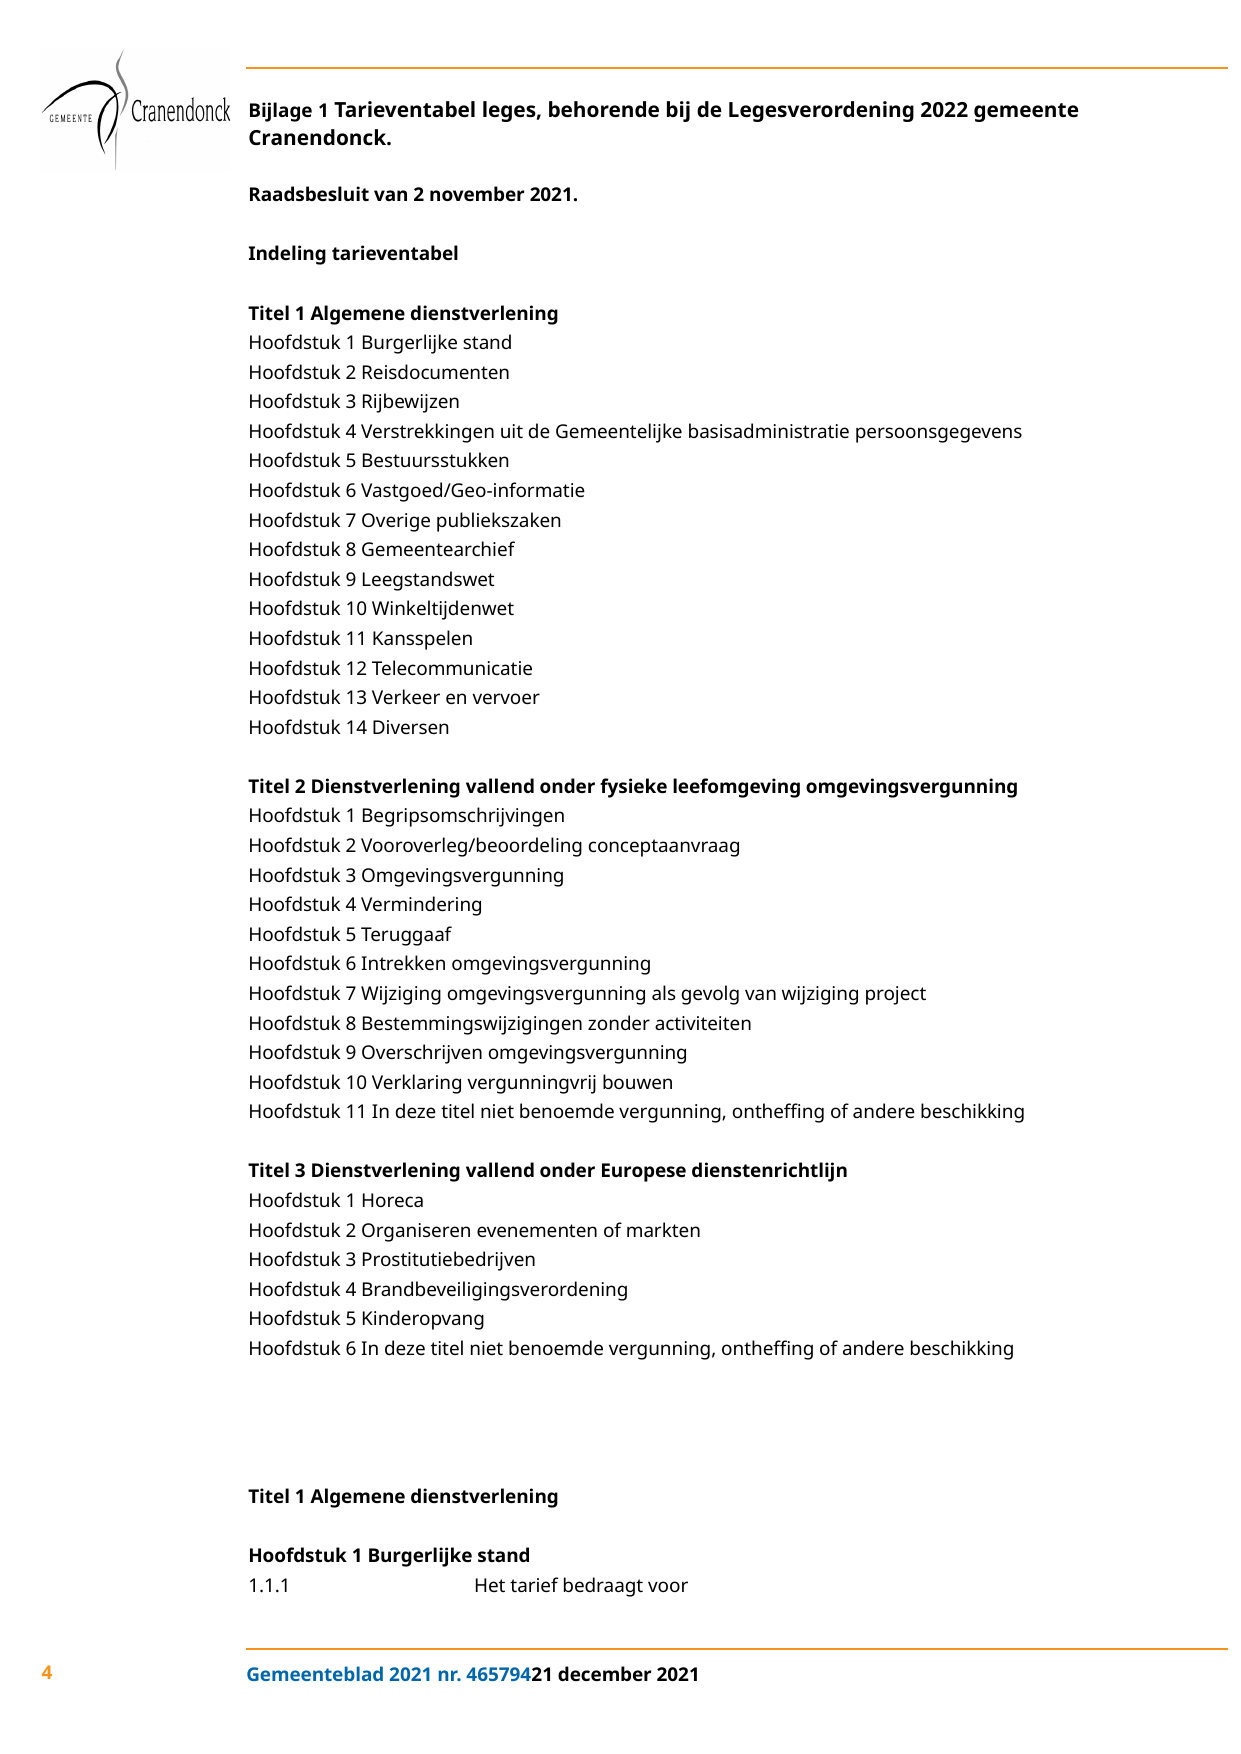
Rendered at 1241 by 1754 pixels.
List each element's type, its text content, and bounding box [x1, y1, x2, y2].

text Hoofdstuk 7 Overige publiekszaken [248, 507, 1152, 532]
table_header 1.1.1 [248, 1572, 474, 1598]
text Hoofdstuk 3 Omgevingsvergunning [248, 862, 1152, 887]
picture [41, 47, 231, 172]
text Indeling tarieventabel [248, 241, 1152, 266]
text Hoofdstuk 10 Winkeltijdenwet [248, 596, 1152, 621]
text Hoofdstuk 9 Leegstandswet [248, 566, 1152, 592]
text Raadsbesluit van 2 november 2021. [248, 181, 1152, 207]
text Hoofdstuk 1 Burgerlijke stand [248, 1542, 1152, 1568]
text Hoofdstuk 6 In deze titel niet benoemde vergunning, ontheffing of andere beschikking [248, 1335, 1152, 1361]
table_header Het tarief bedraagt voor [474, 1572, 700, 1598]
text Hoofdstuk 11 In deze titel niet benoemde vergunning, ontheffing of andere beschikking [248, 1098, 1152, 1124]
text Hoofdstuk 8 Bestemmingswijzigingen zonder activiteiten [248, 1010, 1152, 1035]
text Hoofdstuk 6 Vastgoed/Geo-informatie [248, 477, 1152, 503]
table_header [926, 1572, 1152, 1598]
table_header [700, 1572, 926, 1598]
text Hoofdstuk 6 Intrekken omgevingsvergunning [248, 951, 1152, 976]
text Titel 3 Dienstverlening vallend onder Europese dienstenrichtlijn [248, 1158, 1152, 1183]
text Hoofdstuk 2 Reisdocumenten [248, 359, 1152, 384]
text Hoofdstuk 4 Verstrekkingen uit de Gemeentelijke basisadministratie persoonsgegevens [248, 418, 1152, 444]
text Hoofdstuk 3 Rijbewijzen [248, 388, 1152, 414]
text Hoofdstuk 1 Horeca [248, 1187, 1152, 1213]
text Titel 2 Dienstverlening vallend onder fysieke leefomgeving omgevingsvergunning [248, 773, 1152, 799]
text Hoofdstuk 5 Teruggaaf [248, 921, 1152, 947]
text Hoofdstuk 14 Diversen [248, 714, 1152, 739]
text Hoofdstuk 3 Prostitutiebedrijven [248, 1246, 1152, 1272]
text Hoofdstuk 1 Burgerlijke stand [248, 329, 1152, 355]
text Bijlage 1 Tarieventabel leges, behorende bij de Legesverordening 2022 gemeente Cranendonck. [248, 95, 1152, 152]
text Hoofdstuk 4 Brandbeveiligingsverordening [248, 1276, 1152, 1302]
text Hoofdstuk 2 Vooroverleg/beoordeling conceptaanvraag [248, 832, 1152, 858]
text Hoofdstuk 9 Overschrijven omgevingsvergunning [248, 1039, 1152, 1065]
text Titel 1 Algemene dienstverlening [248, 1483, 1152, 1509]
text Hoofdstuk 5 Bestuursstukken [248, 448, 1152, 473]
text Hoofdstuk 1 Begripsomschrijvingen [248, 803, 1152, 828]
text Hoofdstuk 12 Telecommunicatie [248, 655, 1152, 680]
text Titel 1 Algemene dienstverlening [248, 300, 1152, 325]
text Hoofdstuk 7 Wijziging omgevingsvergunning als gevolg van wijziging project [248, 980, 1152, 1006]
text Hoofdstuk 13 Verkeer en vervoer [248, 684, 1152, 710]
text Hoofdstuk 5 Kinderopvang [248, 1306, 1152, 1331]
text Hoofdstuk 2 Organiseren evenementen of markten [248, 1217, 1152, 1242]
text Hoofdstuk 8 Gemeentearchief [248, 536, 1152, 562]
text Hoofdstuk 4 Vermindering [248, 891, 1152, 917]
text Hoofdstuk 11 Kansspelen [248, 625, 1152, 651]
text Hoofdstuk 10 Verklaring vergunningvrij bouwen [248, 1069, 1152, 1094]
